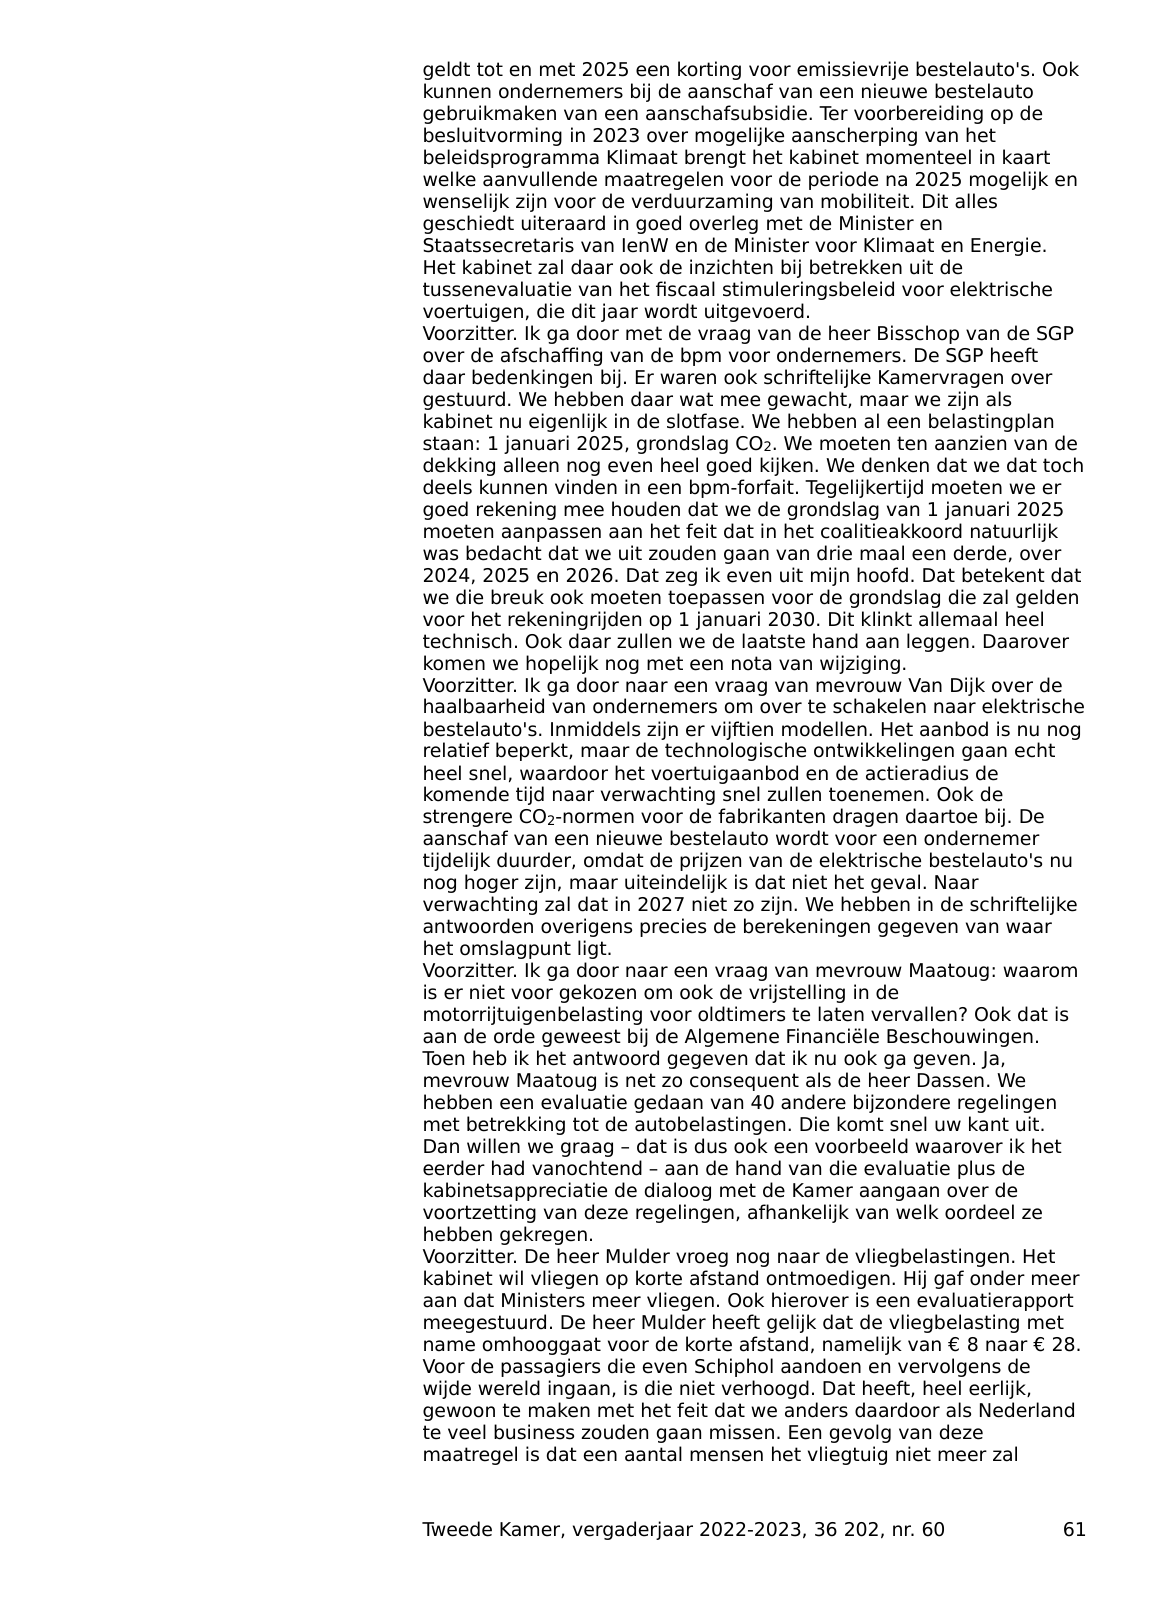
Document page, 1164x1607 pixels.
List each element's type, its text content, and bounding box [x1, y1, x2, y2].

text Voorzitter. Ik ga door naar een vraag van mevrouw Maatoug: waarom is er niet voor gekozen om ook de vrijstelling in de motorrijtuigenbelasting voor oldtimers te laten vervallen? Ook dat is aan de orde geweest bij de Algemene Financiële Beschouwingen. Toen heb ik het antwoord gegeven dat ik nu ook ga geven. Ja, mevrouw Maatoug is net zo consequent als de heer Dassen. We hebben een evaluatie gedaan van 40 andere bijzondere regelingen met betrekking tot de autobelastingen. Die komt snel uw kant uit. Dan willen we graag – dat is dus ook een voorbeeld waarover ik het eerder had vanochtend – aan de hand van die evaluatie plus de kabinetsappreciatie de dialoog met de Kamer aangaan over de voortzetting van deze regelingen, afhankelijk van welk oordeel ze hebben gekregen. [422, 960, 1087, 1246]
text geldt tot en met 2025 een korting voor emissievrije bestelauto's. Ook kunnen ondernemers bij de aanschaf van een nieuwe bestelauto gebruikmaken van een aanschafsubsidie. Ter voorbereiding op de besluitvorming in 2023 over mogelijke aanscherping van het beleidsprogramma Klimaat brengt het kabinet momenteel in kaart welke aanvullende maatregelen voor de periode na 2025 mogelijk en wenselijk zijn voor de verduurzaming van mobiliteit. Dit alles geschiedt uiteraard in goed overleg met de Minister en Staatssecretaris van IenW en de Minister voor Klimaat en Energie. Het kabinet zal daar ook de inzichten bij betrekken uit de tussenevaluatie van het fiscaal stimuleringsbeleid voor elektrische voertuigen, die dit jaar wordt uitgevoerd. [422, 59, 1087, 323]
text Voorzitter. Ik ga door met de vraag van de heer Bisschop van de SGP over de afschaffing van de bpm voor ondernemers. De SGP heeft daar bedenkingen bij. Er waren ook schriftelijke Kamervragen over gestuurd. We hebben daar wat mee gewacht, maar we zijn als kabinet nu eigenlijk in de slotfase. We hebben al een belastingplan staan: 1 januari 2025, grondslag CO2. We moeten ten aanzien van de dekking alleen nog even heel goed kijken. We denken dat we dat toch deels kunnen vinden in een bpm-forfait. Tegelijkertijd moeten we er goed rekening mee houden dat we de grondslag van 1 januari 2025 moeten aanpassen aan het feit dat in het coalitieakkoord natuurlijk was bedacht dat we uit zouden gaan van drie maal een derde, over 2024, 2025 en 2026. Dat zeg ik even uit mijn hoofd. Dat betekent dat we die breuk ook moeten toepassen voor de grondslag die zal gelden voor het rekeningrijden op 1 januari 2030. Dit klinkt allemaal heel technisch. Ook daar zullen we de laatste hand aan leggen. Daarover komen we hopelijk nog met een nota van wijziging. [422, 323, 1087, 674]
text Voorzitter. Ik ga door naar een vraag van mevrouw Van Dijk over de haalbaarheid van ondernemers om over te schakelen naar elektrische bestelauto's. Inmiddels zijn er vijftien modellen. Het aanbod is nu nog relatief beperkt, maar de technologische ontwikkelingen gaan echt heel snel, waardoor het voertuigaanbod en de actieradius de komende tijd naar verwachting snel zullen toenemen. Ook de strengere CO2-normen voor de fabrikanten dragen daartoe bij. De aanschaf van een nieuwe bestelauto wordt voor een ondernemer tijdelijk duurder, omdat de prijzen van de elektrische bestelauto's nu nog hoger zijn, maar uiteindelijk is dat niet het geval. Naar verwachting zal dat in 2027 niet zo zijn. We hebben in de schriftelijke antwoorden overigens precies de berekeningen gegeven van waar het omslagpunt ligt. [422, 674, 1087, 960]
text Voorzitter. De heer Mulder vroeg nog naar de vliegbelastingen. Het kabinet wil vliegen op korte afstand ontmoedigen. Hij gaf onder meer aan dat Ministers meer vliegen. Ook hierover is een evaluatierapport meegestuurd. De heer Mulder heeft gelijk dat de vliegbelasting met name omhooggaat voor de korte afstand, namelijk van € 8 naar € 28. Voor de passagiers die even Schiphol aandoen en vervolgens de wijde wereld ingaan, is die niet verhoogd. Dat heeft, heel eerlijk, gewoon te maken met het feit dat we anders daardoor als Nederland te veel business zouden gaan missen. Een gevolg van deze maatregel is dat een aantal mensen het vliegtuig niet meer zal [422, 1246, 1087, 1466]
